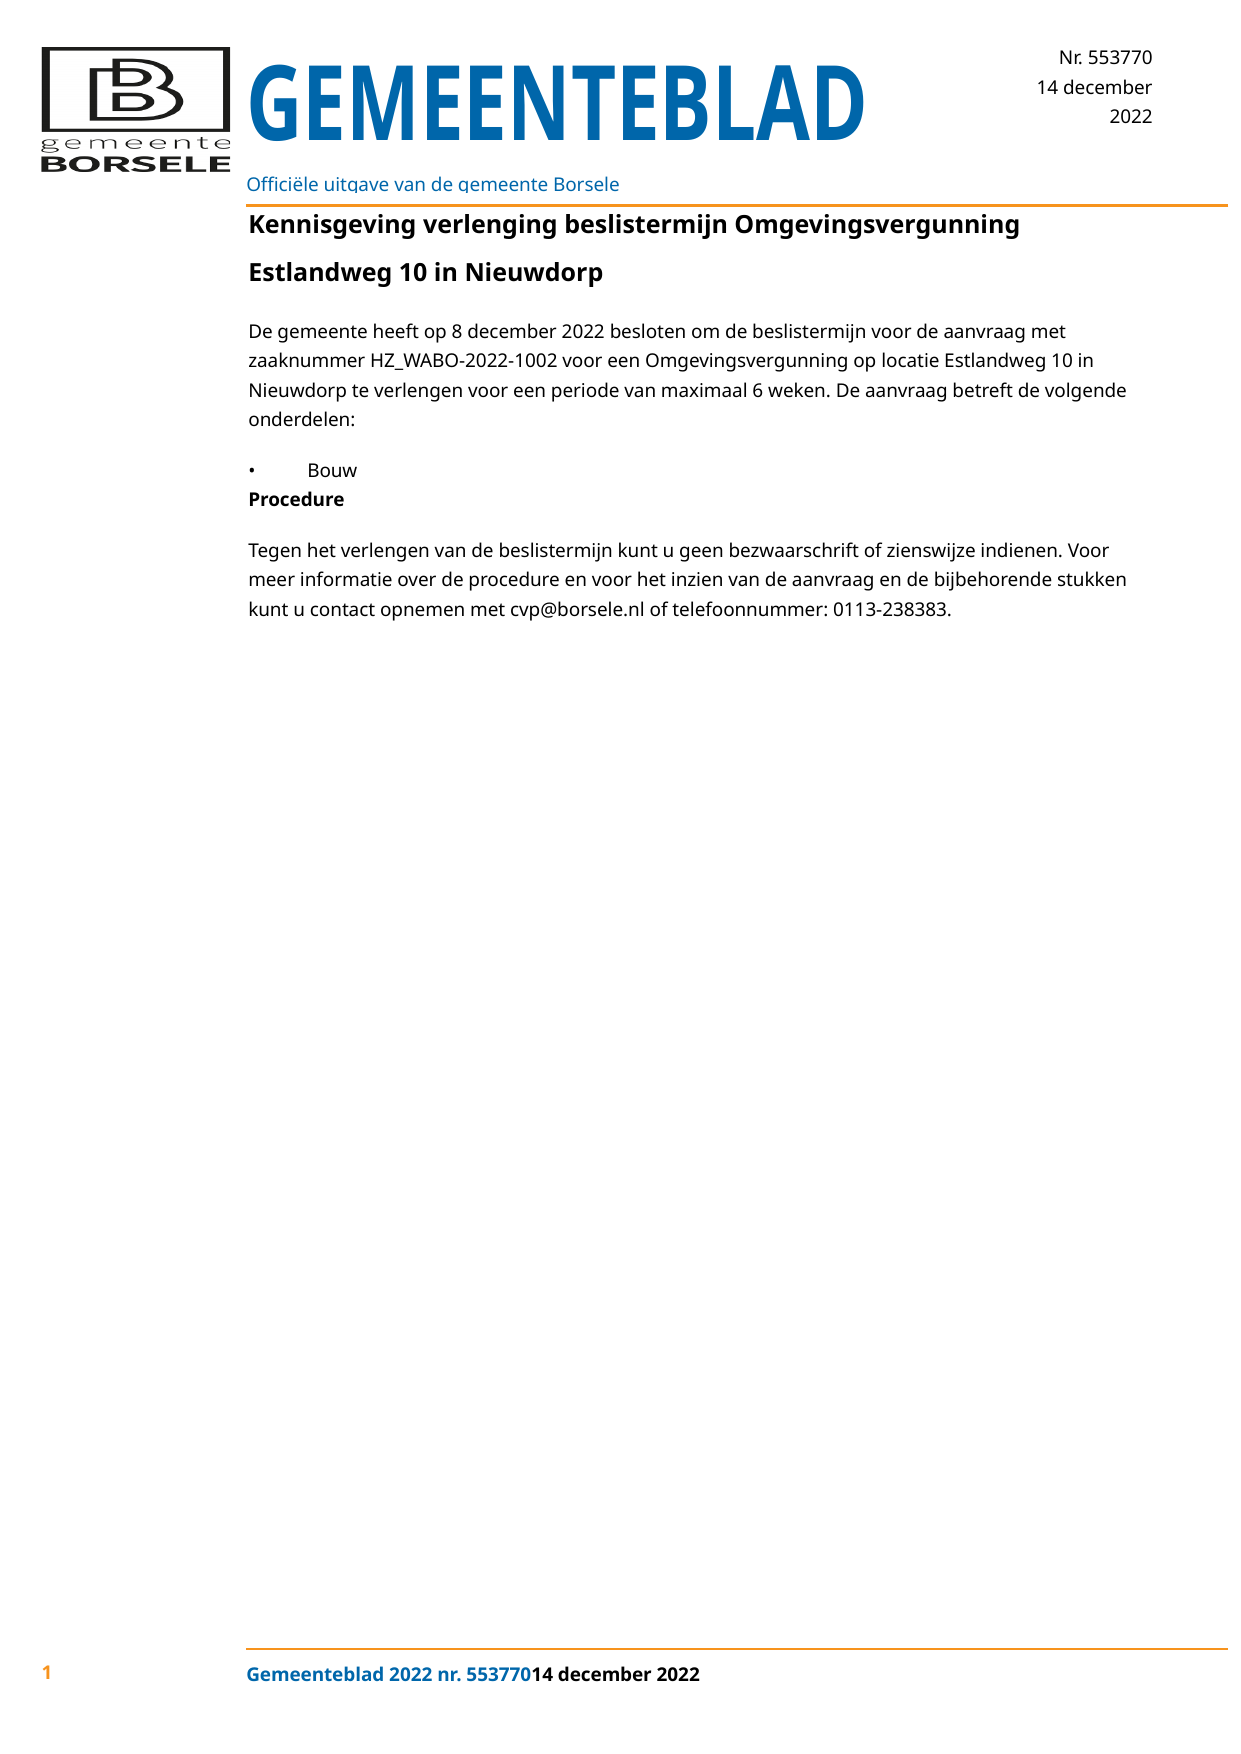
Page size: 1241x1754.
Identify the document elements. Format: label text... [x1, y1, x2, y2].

text Tegen het verlengen van de beslistermijn kunt u geen bezwaarschrift of zienswijze indienen. Voor meer informatie over de procedure en voor het inzien van de aanvraag en de bijbehorende stukken kunt u contact opnemen met cvp@borsele.nl of telefoonnummer: 0113-238383. [248, 537, 1152, 622]
text Procedure [248, 487, 1152, 512]
text De gemeente heeft op 8 december 2022 besloten om de beslistermijn voor de aanvraag met zaaknummer HZ_WABO-2022-1002 voor een Omgevingsvergunning op locatie Estlandweg 10 in Nieuwdorp te verlengen voor een periode van maximaal 6 weken. De aanvraag betreft de volgende onderdelen: [248, 318, 1152, 432]
text Kennisgeving verlenging beslistermijn Omgevingsvergunning Estlandweg 10 in Nieuwdorp [248, 207, 1152, 288]
list Bouw [248, 457, 1152, 483]
picture [41, 47, 231, 172]
